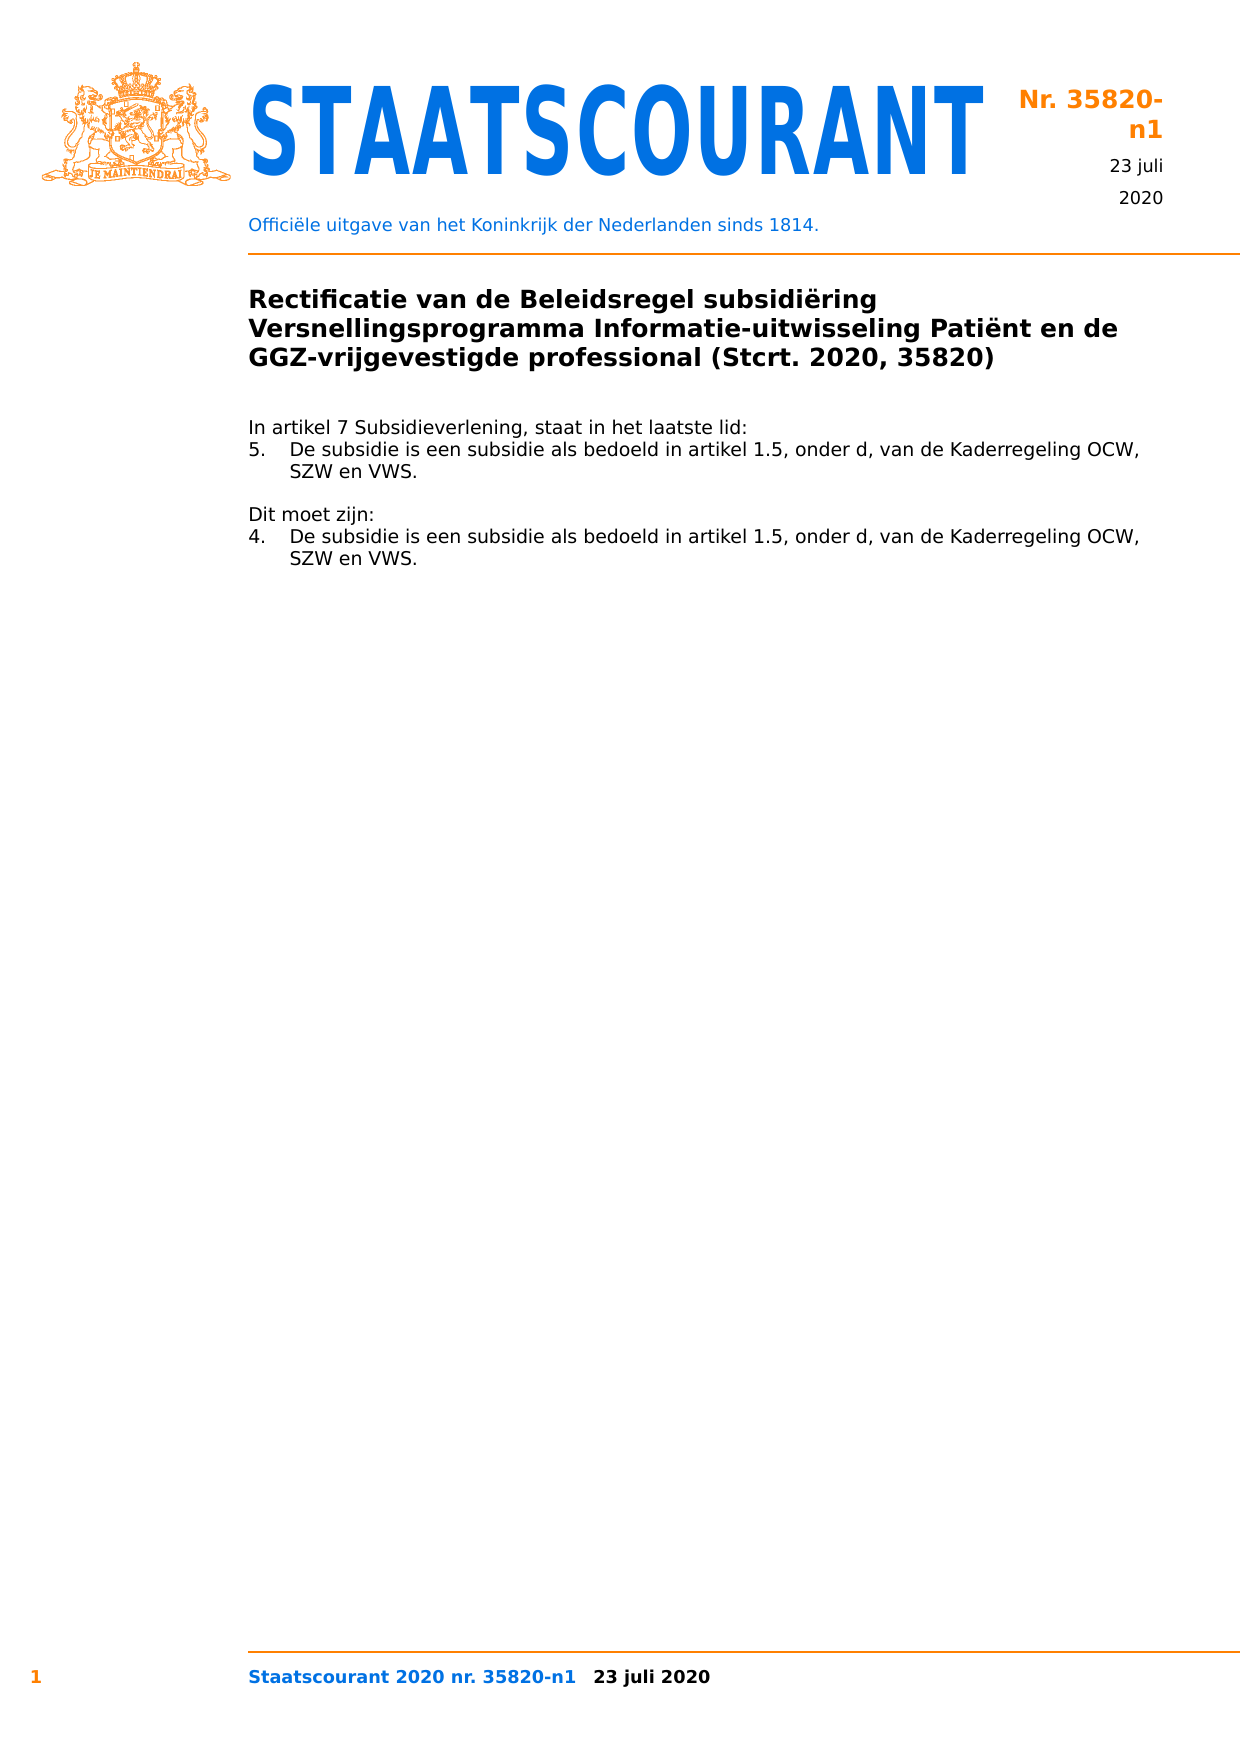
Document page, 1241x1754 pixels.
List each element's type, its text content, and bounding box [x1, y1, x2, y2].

text 5. De subsidie is een subsidie als bedoeld in artikel 1.5, onder d, van de Kaderregeling OCW, SZW en VWS. [248, 438, 1163, 482]
table_header STAATSCOURANT [248, 62, 998, 215]
table_cell 2020 [998, 183, 1240, 215]
table_cell 23 juli [998, 150, 1240, 182]
picture [41, 62, 231, 186]
table_cell Officiële uitgave van het Koninkrijk der Nederlanden sinds 1814. [248, 215, 1240, 253]
table_header [25, 62, 248, 253]
subtitle Rectificatie van de Beleidsregel subsidiëring Versnellingsprogramma Informatie-uitwisseling Patiënt en de GGZ-vrijgevestigde professional (Stcrt. 2020, 35820) [248, 285, 1163, 373]
table_header Nr. 35820-n1 [998, 62, 1240, 150]
text Dit moet zijn: [248, 504, 1163, 526]
text 4. De subsidie is een subsidie als bedoeld in artikel 1.5, onder d, van de Kaderregeling OCW, SZW en VWS. [248, 526, 1163, 570]
text In artikel 7 Subsidieverlening, staat in het laatste lid: [248, 417, 1163, 438]
